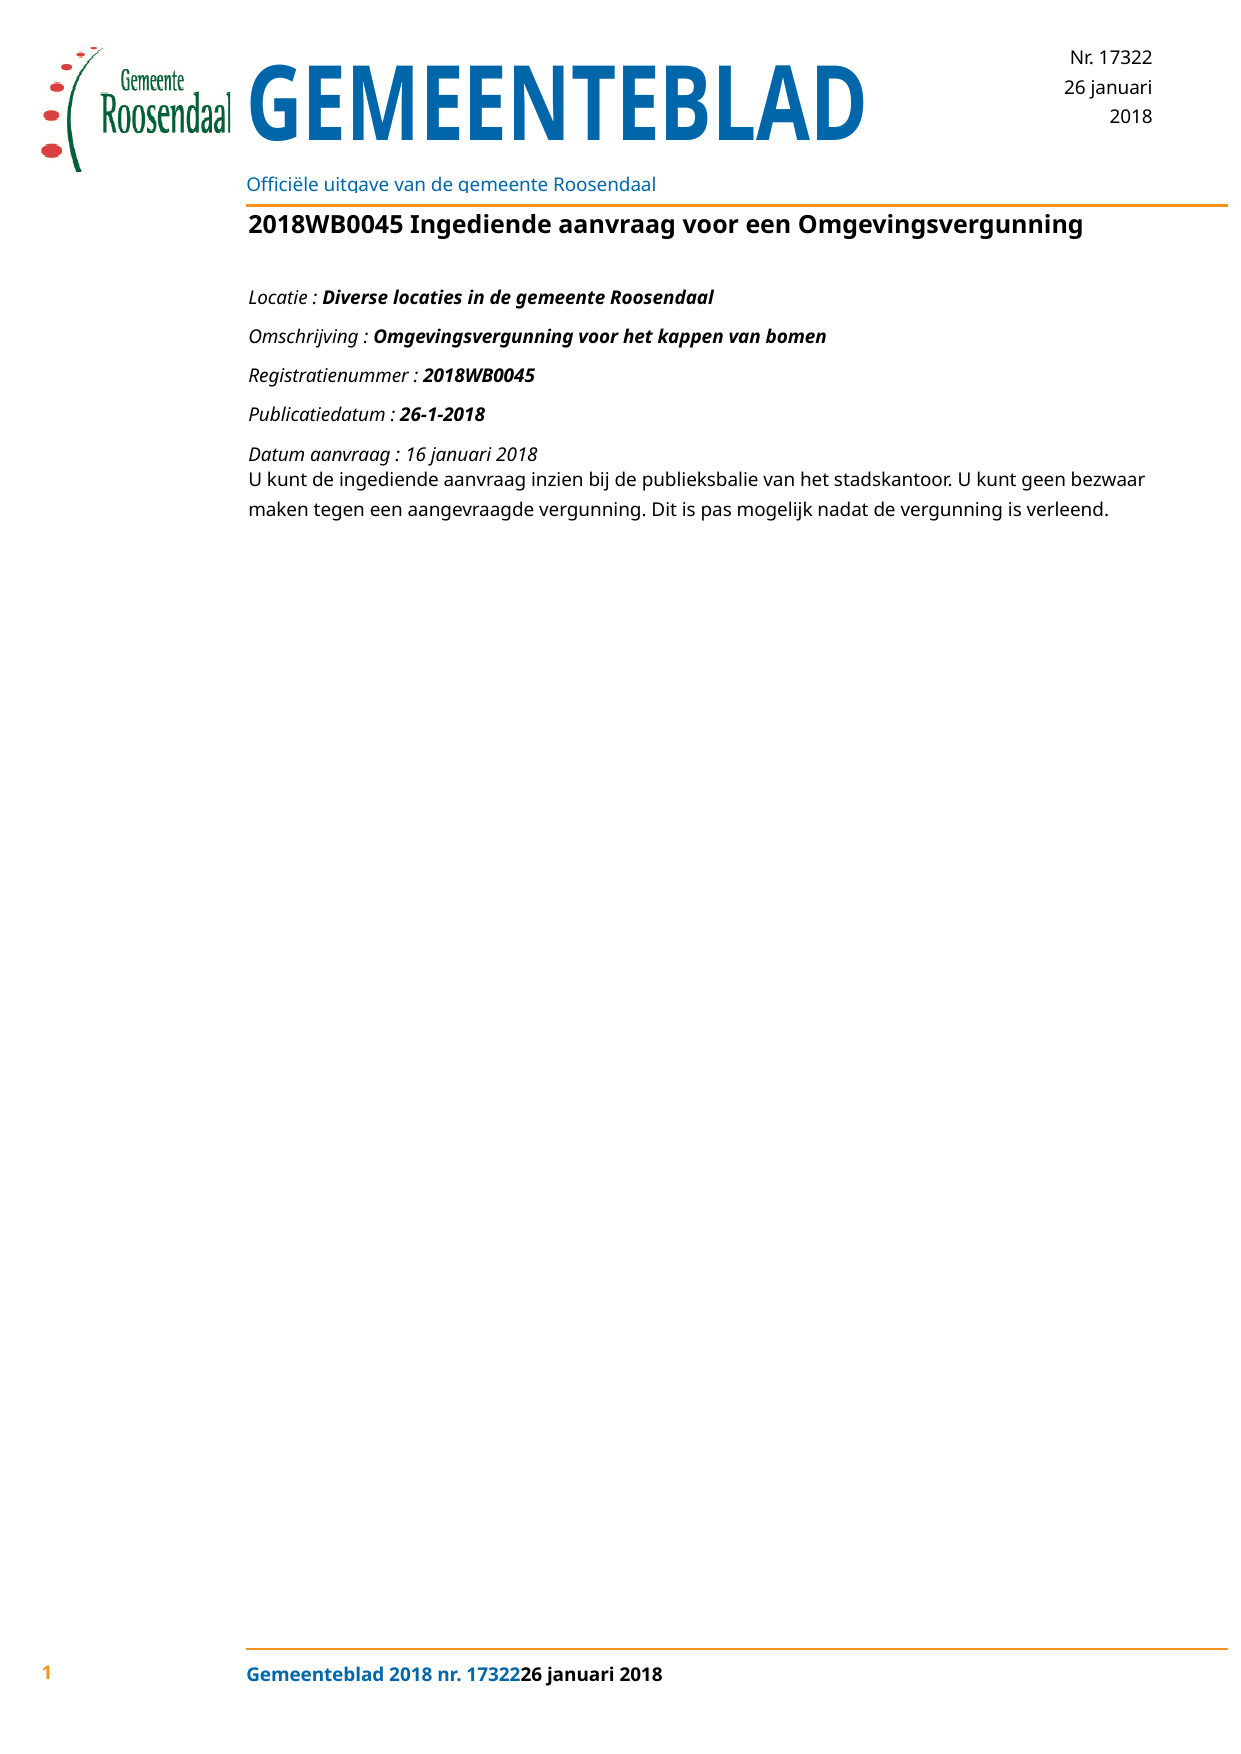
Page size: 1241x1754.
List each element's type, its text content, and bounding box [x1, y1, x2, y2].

text Registratienummer : 2018WB0045 [248, 362, 1152, 388]
text Datum aanvraag : 16 januari 2018 [248, 441, 1152, 467]
picture [41, 47, 231, 172]
text Publicatiedatum : 26-1-2018 [248, 402, 1152, 427]
text Omschrijving : Omgevingsvergunning voor het kappen van bomen [248, 323, 1152, 349]
text Locatie : Diverse locaties in de gemeente Roosendaal [248, 284, 1152, 309]
text 2018WB0045 Ingediende aanvraag voor een Omgevingsvergunning [248, 207, 1152, 241]
text U kunt de ingediende aanvraag inzien bij de publieksbalie van het stadskantoor. U kunt geen bezwaar maken tegen een aangevraagde vergunning. Dit is pas mogelijk nadat de vergunning is verleend. [248, 467, 1152, 522]
